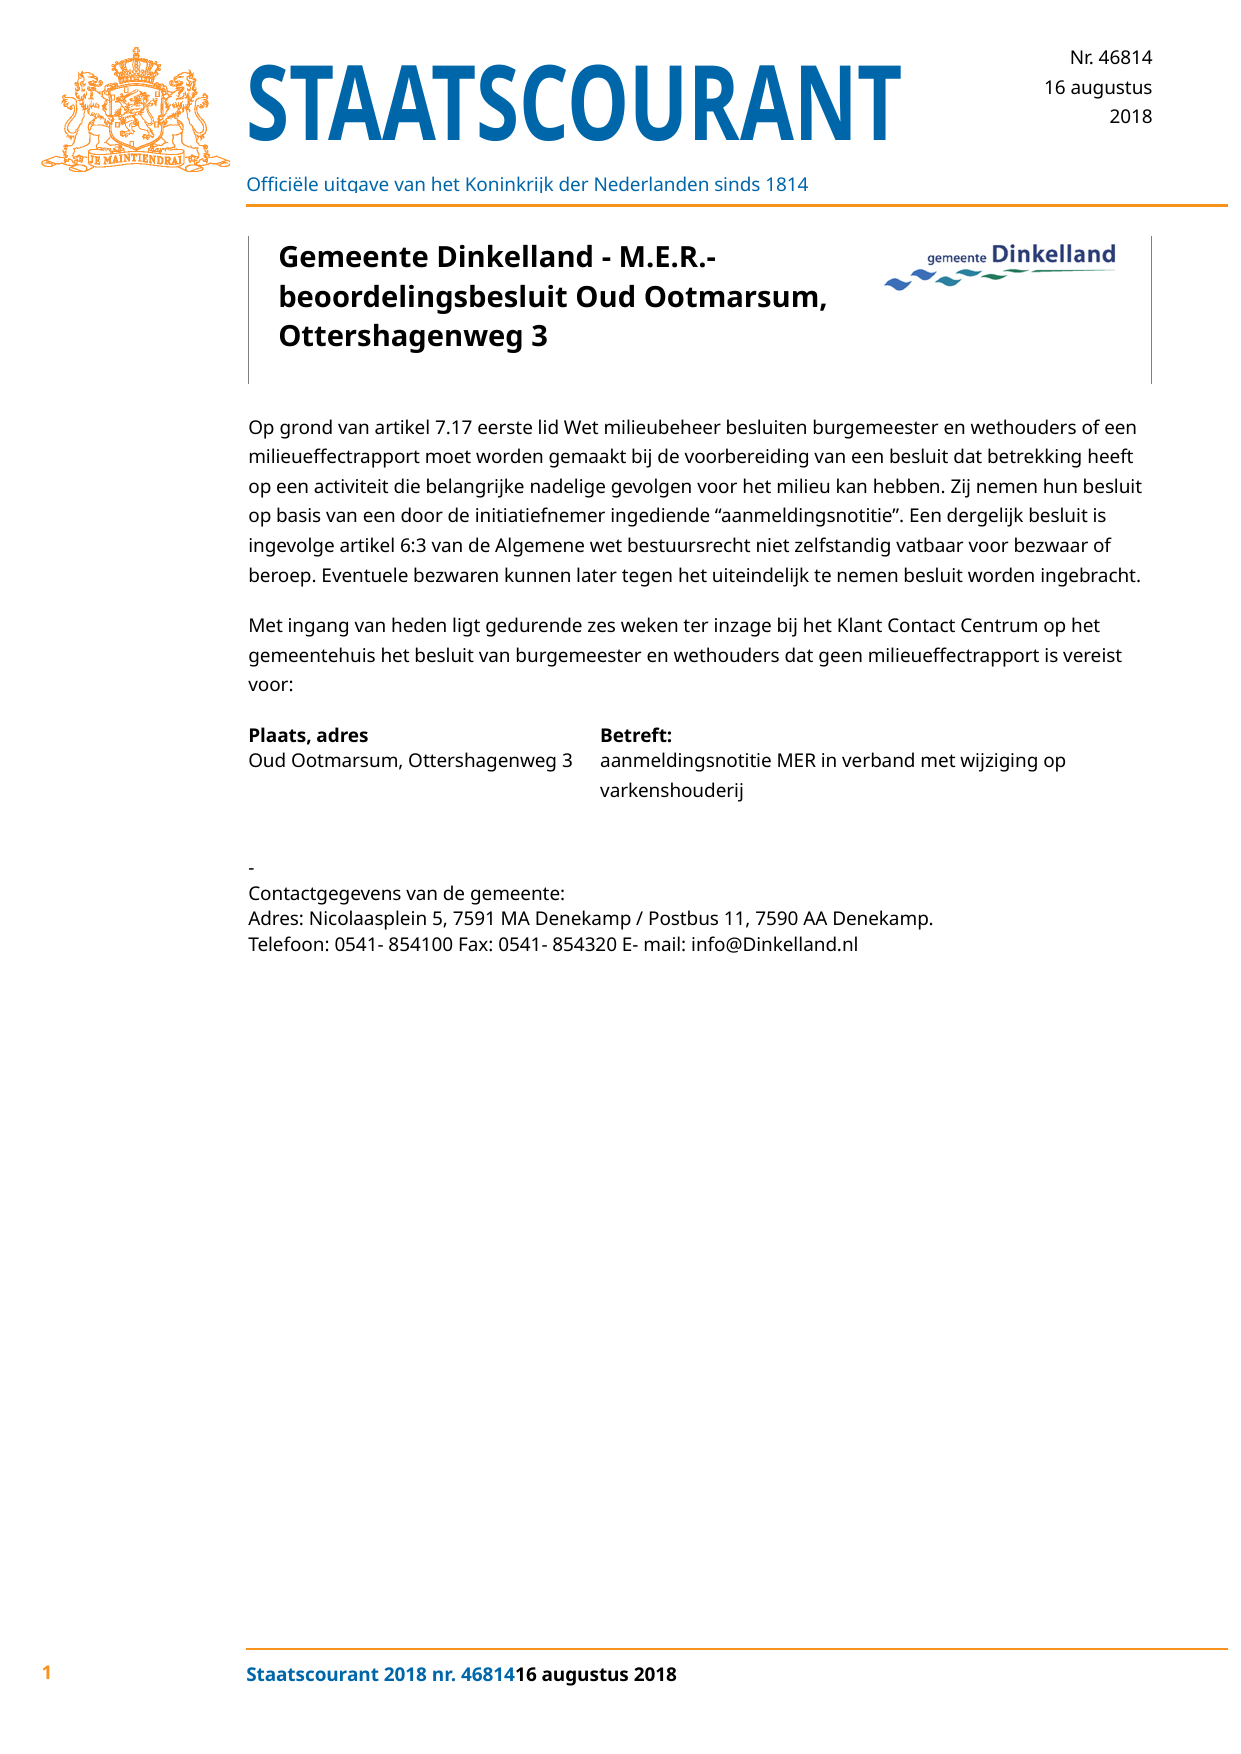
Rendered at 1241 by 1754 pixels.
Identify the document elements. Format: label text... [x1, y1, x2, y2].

text Met ingang van heden ligt gedurende zes weken ter inzage bij het Klant Contact Centrum op het gemeentehuis het besluit van burgemeester en wethouders dat geen milieueffectrapport is vereist voor: [248, 612, 1152, 697]
table_cell Oud Ootmarsum, Ottershagenweg 3 [248, 748, 600, 803]
table_cell aanmeldingsnotitie MER in verband met wijziging op varkenshouderij [600, 748, 1152, 803]
text Telefoon: 0541- 854100 Fax: 0541- 854320 E- mail: info@Dinkelland.nl [248, 931, 1152, 957]
text Adres: Nicolaasplein 5, 7591 MA Denekamp / Postbus 11, 7590 AA Denekamp. [248, 906, 1152, 931]
text Op grond van artikel 7.17 eerste lid Wet milieubeheer besluiten burgemeester en wethouders of een milieueffectrapport moet worden gemaakt bij de voorbereiding van een besluit dat betrekking heeft op een activiteit die belangrijke nadelige gevolgen voor het milieu kan hebben. Zij nemen hun besluit op basis van een door de initiatiefnemer ingediende “aanmeldingsnotitie”. Een dergelijk besluit is ingevolge artikel 6:3 van de Algemene wet bestuursrecht niet zelfstandig vatbaar voor bezwaar of beroep. Eventuele bezwaren kunnen later tegen het uiteindelijk te nemen besluit worden ingebracht. [248, 414, 1152, 588]
table_header Plaats, adres [248, 722, 600, 748]
table_header [850, 236, 1151, 384]
table_header Gemeente Dinkelland - M.E.R.- beoordelingsbesluit Oud Ootmarsum, Ottershagenweg 3 [249, 236, 850, 384]
text - [248, 854, 1152, 880]
table_header Betreft: [600, 722, 1152, 748]
text Contactgegevens van de gemeente: [248, 880, 1152, 906]
picture [882, 236, 1119, 296]
picture [41, 47, 231, 172]
